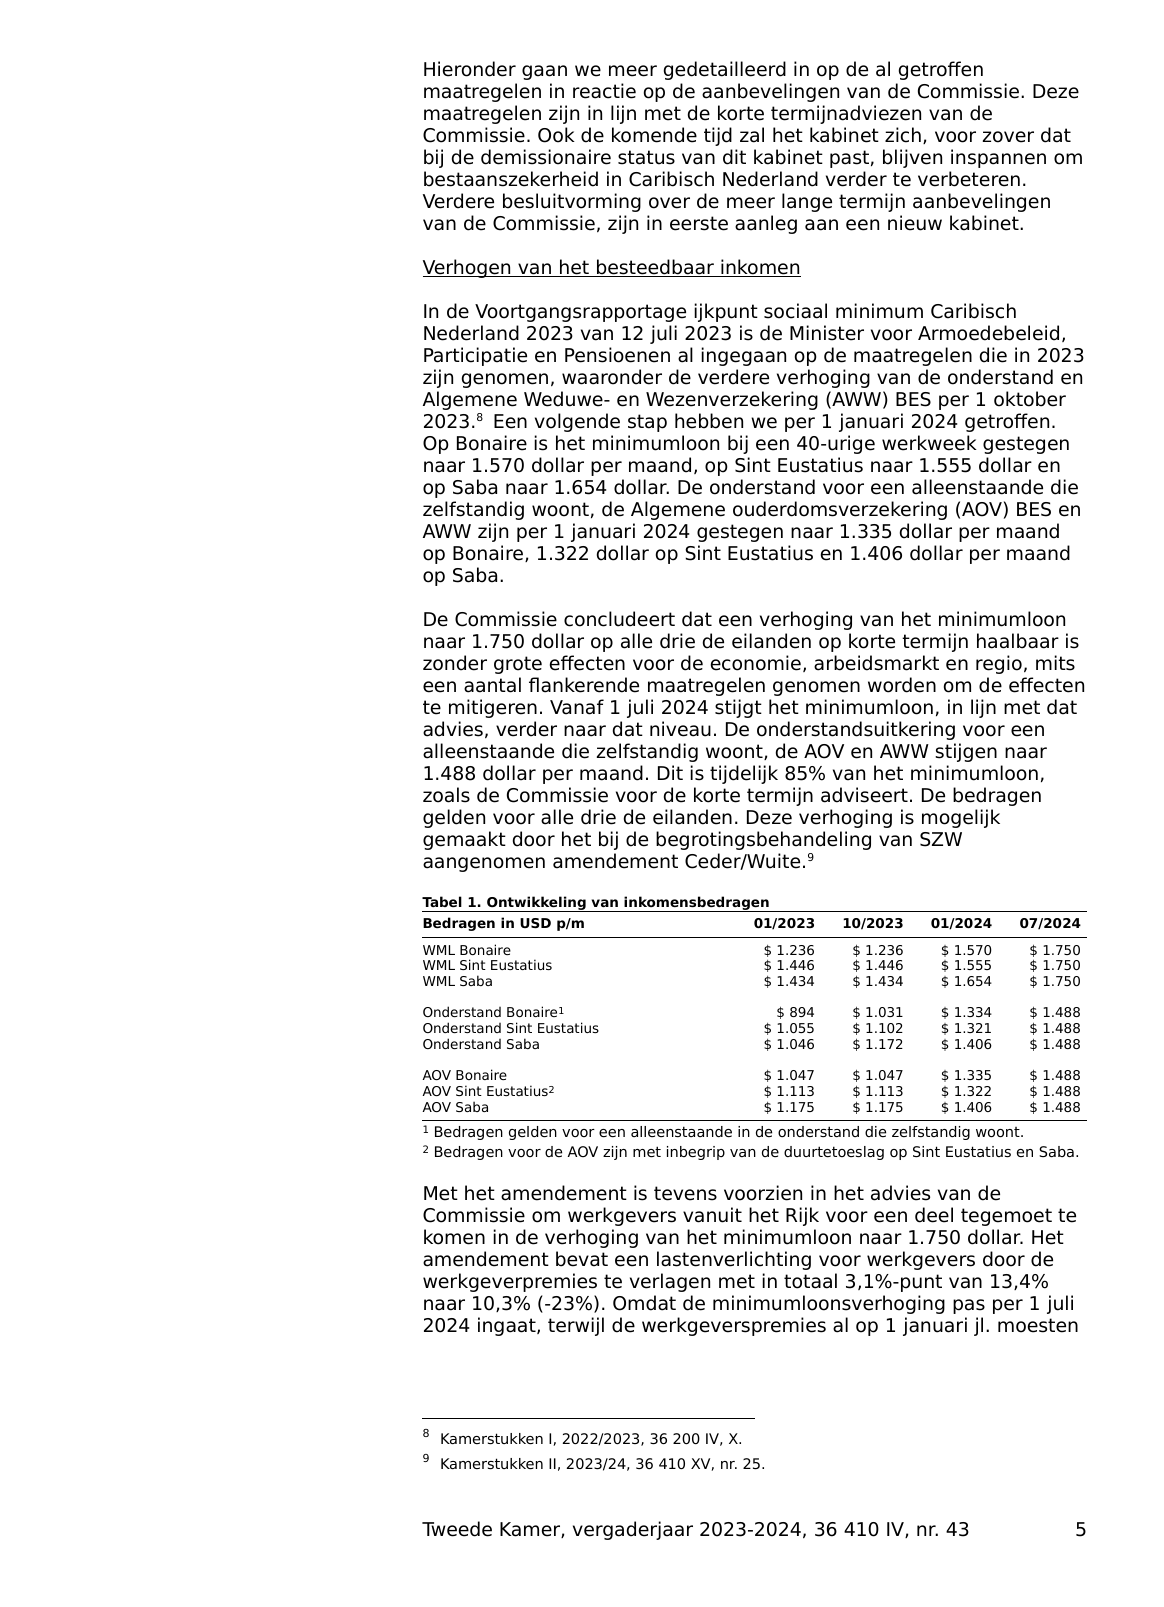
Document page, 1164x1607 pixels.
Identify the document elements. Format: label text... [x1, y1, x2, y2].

table_cell $ 1.555 [910, 958, 998, 974]
table_cell $ 1.113 [732, 1084, 821, 1100]
table_cell 01/2024 [910, 912, 998, 937]
table_cell WML Sint Eustatius [422, 958, 732, 974]
table_cell $ 1.446 [821, 958, 909, 974]
table_cell WML Saba [422, 974, 732, 989]
table_cell $ 1.172 [821, 1037, 909, 1052]
table_cell Onderstand Sint Eustatius [422, 1021, 732, 1037]
table_cell $ 894 [732, 1005, 821, 1021]
table_cell $ 1.488 [998, 1021, 1087, 1037]
table_cell $ 1.321 [910, 1021, 998, 1037]
table_cell $ 1.102 [821, 1021, 909, 1037]
table_cell $ 1.335 [910, 1068, 998, 1084]
table_cell AOV Bonaire [422, 1068, 732, 1084]
table_cell $ 1.236 [821, 938, 909, 958]
table_cell 1 Bedragen gelden voor een alleenstaande in de onderstand die zelfstandig woont. 2 Bedragen voor de AOV zijn met inbegrip van de duurtetoeslag op Sint Eustatius en Saba. [422, 1121, 1087, 1161]
text Hieronder gaan we meer gedetailleerd in op de al getroffen maatregelen in reactie op de aanbevelingen van de Commissie. Deze maatregelen zijn in lijn met de korte termijnadviezen van de Commissie. Ook de komende tijd zal het kabinet zich, voor zover dat bij de demissionaire status van dit kabinet past, blijven inspannen om bestaanszekerheid in Caribisch Nederland verder te verbeteren. Verdere besluitvorming over de meer lange termijn aanbevelingen van de Commissie, zijn in eerste aanleg aan een nieuw kabinet. [422, 59, 1087, 235]
table_cell $ 1.434 [821, 974, 909, 989]
table_cell $ 1.750 [998, 938, 1087, 958]
table_cell $ 1.654 [910, 974, 998, 989]
table_cell 07/2024 [998, 912, 1087, 937]
table_cell $ 1.047 [732, 1068, 821, 1084]
table_cell 10/2023 [821, 912, 909, 937]
table_cell $ 1.175 [821, 1100, 909, 1120]
table_cell WML Bonaire [422, 938, 732, 958]
subtitle Verhogen van het besteedbaar inkomen [422, 257, 1087, 279]
table_cell $ 1.750 [998, 958, 1087, 974]
table_cell $ 1.334 [910, 1005, 998, 1021]
table_cell $ 1.046 [732, 1037, 821, 1052]
text De Commissie concludeert dat een verhoging van het minimumloon naar 1.750 dollar op alle drie de eilanden op korte termijn haalbaar is zonder grote effecten voor de economie, arbeidsmarkt en regio, mits een aantal flankerende maatregelen genomen worden om de effecten te mitigeren. Vanaf 1 juli 2024 stijgt het minimumloon, in lijn met dat advies, verder naar dat niveau. De onderstandsuitkering voor een alleenstaande die zelfstandig woont, de AOV en AWW stijgen naar 1.488 dollar per maand. Dit is tijdelijk 85% van het minimumloon, zoals de Commissie voor de korte termijn adviseert. De bedragen gelden voor alle drie de eilanden. Deze verhoging is mogelijk gemaakt door het bij de begrotingsbehandeling van SZW aangenomen amendement Ceder/Wuite. [422, 609, 1087, 873]
table_cell $ 1.570 [910, 938, 998, 958]
table_cell $ 1.488 [998, 1100, 1087, 1120]
table_cell Bedragen in USD p/m [422, 912, 732, 937]
table_cell $ 1.322 [910, 1084, 998, 1100]
table_cell $ 1.406 [910, 1100, 998, 1120]
table_header Tabel 1. Ontwikkeling van inkomensbedragen [422, 895, 1087, 911]
text Met het amendement is tevens voorzien in het advies van de Commissie om werkgevers vanuit het Rijk voor een deel tegemoet te komen in de verhoging van het minimumloon naar 1.750 dollar. Het amendement bevat een lastenverlichting voor werkgevers door de werkgeverpremies te verlagen met in totaal 3,1%-punt van 13,4% naar 10,3% (-23%). Omdat de minimumloonsverhoging pas per 1 juli 2024 ingaat, terwijl de werkgeverspremies al op 1 januari jl. moesten [422, 1183, 1087, 1337]
table_cell $ 1.488 [998, 1037, 1087, 1052]
text Kamerstukken I, 2022/2023, 36 200 IV, X. [422, 1427, 1087, 1449]
table_cell [422, 990, 1087, 1005]
text In de Voortgangsrapportage ijkpunt sociaal minimum Caribisch Nederland 2023 van 12 juli 2023 is de Minister voor Armoedebeleid, Participatie en Pensioenen al ingegaan op de maatregelen die in 2023 zijn genomen, waaronder de verdere verhoging van de onderstand en Algemene Weduwe- en Wezenverzekering (AWW) BES per 1 oktober 2023. Een volgende stap hebben we per 1 januari 2024 getroffen. Op Bonaire is het minimumloon bij een 40-urige werkweek gestegen naar 1.570 dollar per maand, op Sint Eustatius naar 1.555 dollar en op Saba naar 1.654 dollar. De onderstand voor een alleenstaande die zelfstandig woont, de Algemene ouderdomsverzekering (AOV) BES en AWW zijn per 1 januari 2024 gestegen naar 1.335 dollar per maand op Bonaire, 1.322 dollar op Sint Eustatius en 1.406 dollar per maand op Saba. [422, 301, 1087, 587]
table_cell AOV Sint Eustatius2 [422, 1084, 732, 1100]
table_cell $ 1.236 [732, 938, 821, 958]
table_cell AOV Saba [422, 1100, 732, 1120]
table_cell $ 1.113 [821, 1084, 909, 1100]
table_cell $ 1.031 [821, 1005, 909, 1021]
text Kamerstukken II, 2023/24, 36 410 XV, nr. 25. [422, 1452, 1087, 1474]
table_cell $ 1.434 [732, 974, 821, 989]
table_cell [422, 1053, 1087, 1068]
table_cell $ 1.047 [821, 1068, 909, 1084]
table_cell $ 1.406 [910, 1037, 998, 1052]
table_cell $ 1.446 [732, 958, 821, 974]
table_cell 01/2023 [732, 912, 821, 937]
table_cell $ 1.488 [998, 1084, 1087, 1100]
table_cell $ 1.488 [998, 1068, 1087, 1084]
table_cell Onderstand Bonaire1 [422, 1005, 732, 1021]
table_cell Onderstand Saba [422, 1037, 732, 1052]
table_cell $ 1.488 [998, 1005, 1087, 1021]
table_cell $ 1.055 [732, 1021, 821, 1037]
table_cell $ 1.175 [732, 1100, 821, 1120]
table_cell $ 1.750 [998, 974, 1087, 989]
